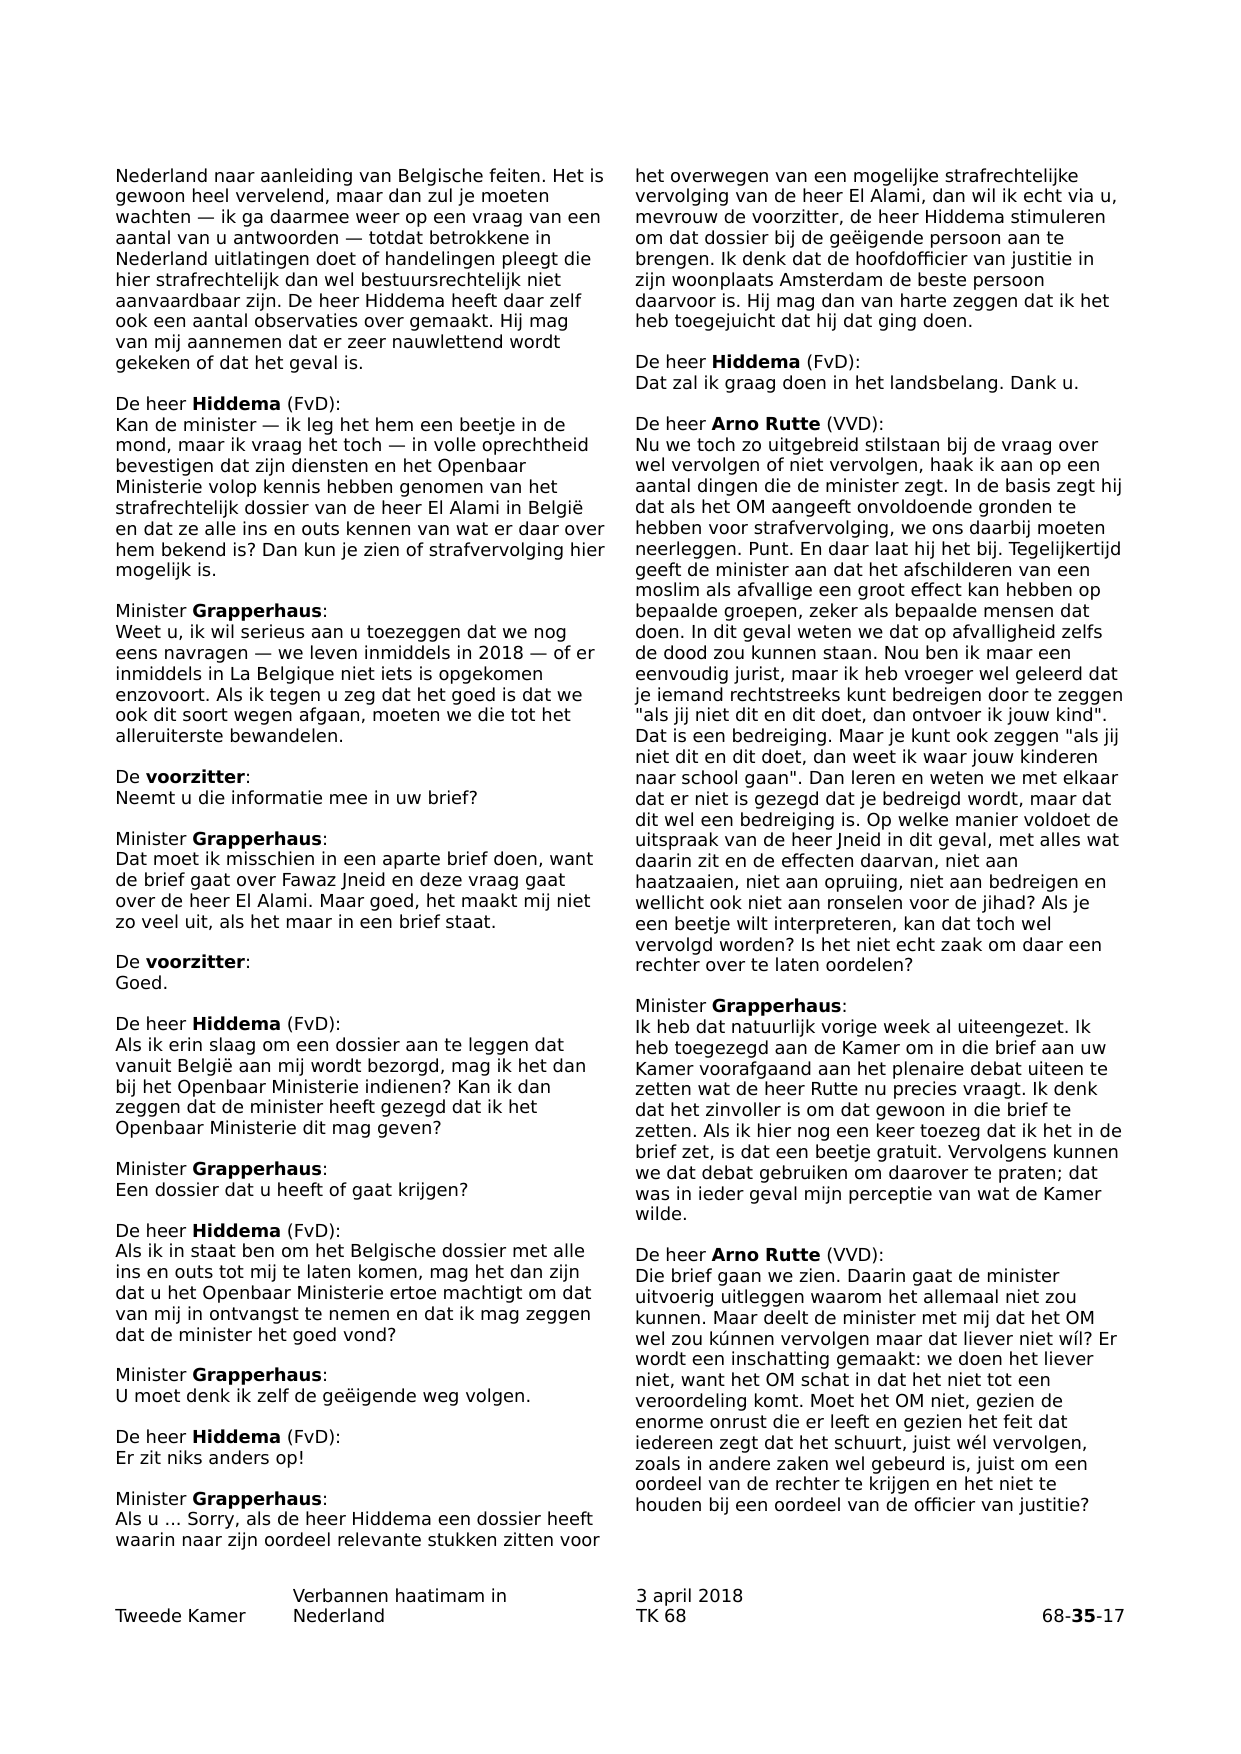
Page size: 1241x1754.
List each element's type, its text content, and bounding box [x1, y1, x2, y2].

text Als ik erin slaag om een dossier aan te leggen dat vanuit België aan mij wordt bezorgd, mag ik het dan bij het Openbaar Ministerie indienen? Kan ik dan zeggen dat de minister heeft gezegd dat ik het Openbaar Ministerie dit mag geven? [115, 1035, 605, 1139]
text De voorzitter: [115, 767, 605, 787]
text Goed. [115, 973, 605, 994]
text Ik heb dat natuurlijk vorige week al uiteengezet. Ik heb toegezegd aan de Kamer om in die brief aan uw Kamer voorafgaand aan het plenaire debat uiteen te zetten wat de heer Rutte nu precies vraagt. Ik denk dat het zinvoller is om dat gewoon in die brief te zetten. Als ik hier nog een keer toezeg dat ik het in de brief zet, is dat een beetje gratuit. Vervolgens kunnen we dat debat gebruiken om daarover te praten; dat was in ieder geval mijn perceptie van wat de Kamer wilde. [635, 1017, 1125, 1225]
text Minister Grapperhaus: [115, 1365, 605, 1386]
text De voorzitter: [115, 952, 605, 973]
text Er zit niks anders op! [115, 1448, 605, 1468]
text Dat moet ik misschien in een aparte brief doen, want de brief gaat over Fawaz Jneid en deze vraag gaat over de heer El Alami. Maar goed, het maakt mij niet zo veel uit, als het maar in een brief staat. [115, 849, 605, 932]
text Neemt u die informatie mee in uw brief? [115, 787, 605, 808]
text De heer Hiddema (FvD): [635, 352, 1125, 373]
text Minister Grapperhaus: [635, 996, 1125, 1017]
text Minister Grapperhaus: [115, 601, 605, 622]
text Dat zal ik graag doen in het landsbelang. Dank u. [635, 373, 1125, 393]
text De heer Hiddema (FvD): [115, 1220, 605, 1241]
text het overwegen van een mogelijke strafrechtelijke vervolging van de heer El Alami, dan wil ik echt via u, mevrouw de voorzitter, de heer Hiddema stimuleren om dat dossier bij de geëigende persoon aan te brengen. Ik denk dat de hoofdofficier van justitie in zijn woonplaats Amsterdam de beste persoon daarvoor is. Hij mag dan van harte zeggen dat ik het heb toegejuicht dat hij dat ging doen. [635, 165, 1125, 332]
text De heer Arno Rutte (VVD): [635, 413, 1125, 434]
text De heer Hiddema (FvD): [115, 1427, 605, 1448]
text Nu we toch zo uitgebreid stilstaan bij de vraag over wel vervolgen of niet vervolgen, haak ik aan op een aantal dingen die de minister zegt. In de basis zegt hij dat als het OM aangeeft onvoldoende gronden te hebben voor strafvervolging, we ons daarbij moeten neerleggen. Punt. En daar laat hij het bij. Tegelijkertijd geeft de minister aan dat het afschilderen van een moslim als afvallige een groot effect kan hebben op bepaalde groepen, zeker als bepaalde mensen dat doen. In dit geval weten we dat op afvalligheid zelfs de dood zou kunnen staan. Nou ben ik maar een eenvoudig jurist, maar ik heb vroeger wel geleerd dat je iemand rechtstreeks kunt bedreigen door te zeggen "als jij niet dit en dit doet, dan ontvoer ik jouw kind". Dat is een bedreiging. Maar je kunt ook zeggen "als jij niet dit en dit doet, dan weet ik waar jouw kinderen naar school gaan". Dan leren en weten we met elkaar dat er niet is gezegd dat je bedreigd wordt, maar dat dit wel een bedreiging is. Op welke manier voldoet de uitspraak van de heer Jneid in dit geval, met alles wat daarin zit en de effecten daarvan, niet aan haatzaaien, niet aan opruiing, niet aan bedreigen en wellicht ook niet aan ronselen voor de jihad? Als je een beetje wilt interpreteren, kan dat toch wel vervolgd worden? Is het niet echt zaak om daar een rechter over te laten oordelen? [635, 434, 1125, 976]
text De heer Hiddema (FvD): [115, 1014, 605, 1035]
text Als u ... Sorry, als de heer Hiddema een dossier heeft waarin naar zijn oordeel relevante stukken zitten voor [115, 1509, 605, 1551]
text De heer Arno Rutte (VVD): [635, 1245, 1125, 1266]
text Minister Grapperhaus: [115, 1488, 605, 1509]
text Als ik in staat ben om het Belgische dossier met alle ins en outs tot mij te laten komen, mag het dan zijn dat u het Openbaar Ministerie ertoe machtigt om dat van mij in ontvangst te nemen en dat ik mag zeggen dat de minister het goed vond? [115, 1241, 605, 1345]
text U moet denk ik zelf de geëigende weg volgen. [115, 1386, 605, 1407]
text Minister Grapperhaus: [115, 828, 605, 849]
text Kan de minister — ik leg het hem een beetje in de mond, maar ik vraag het toch — in volle oprechtheid bevestigen dat zijn diensten en het Openbaar Ministerie volop kennis hebben genomen van het strafrechtelijk dossier van de heer El Alami in België en dat ze alle ins en outs kennen van wat er daar over hem bekend is? Dan kun je zien of strafvervolging hier mogelijk is. [115, 414, 605, 581]
text Die brief gaan we zien. Daarin gaat de minister uitvoerig uitleggen waarom het allemaal niet zou kunnen. Maar deelt de minister met mij dat het OM wel zou kúnnen vervolgen maar dat liever niet wíl? Er wordt een inschatting gemaakt: we doen het liever niet, want het OM schat in dat het niet tot een veroordeling komt. Moet het OM niet, gezien de enorme onrust die er leeft en gezien het feit dat iedereen zegt dat het schuurt, juist wél vervolgen, zoals in andere zaken wel gebeurd is, juist om een oordeel van de rechter te krijgen en het niet te houden bij een oordeel van de officier van justitie? [635, 1266, 1125, 1516]
text De heer Hiddema (FvD): [115, 394, 605, 414]
text Minister Grapperhaus: [115, 1159, 605, 1179]
text Nederland naar aanleiding van Belgische feiten. Het is gewoon heel vervelend, maar dan zul je moeten wachten — ik ga daarmee weer op een vraag van een aantal van u antwoorden — totdat betrokkene in Nederland uitlatingen doet of handelingen pleegt die hier strafrechtelijk dan wel bestuursrechtelijk niet aanvaardbaar zijn. De heer Hiddema heeft daar zelf ook een aantal observaties over gemaakt. Hij mag van mij aannemen dat er zeer nauwlettend wordt gekeken of dat het geval is. [115, 165, 605, 374]
text Een dossier dat u heeft of gaat krijgen? [115, 1179, 605, 1200]
text Weet u, ik wil serieus aan u toezeggen dat we nog eens navragen — we leven inmiddels in 2018 — of er inmiddels in La Belgique niet iets is opgekomen enzovoort. Als ik tegen u zeg dat het goed is dat we ook dit soort wegen afgaan, moeten we die tot het alleruiterste bewandelen. [115, 622, 605, 747]
